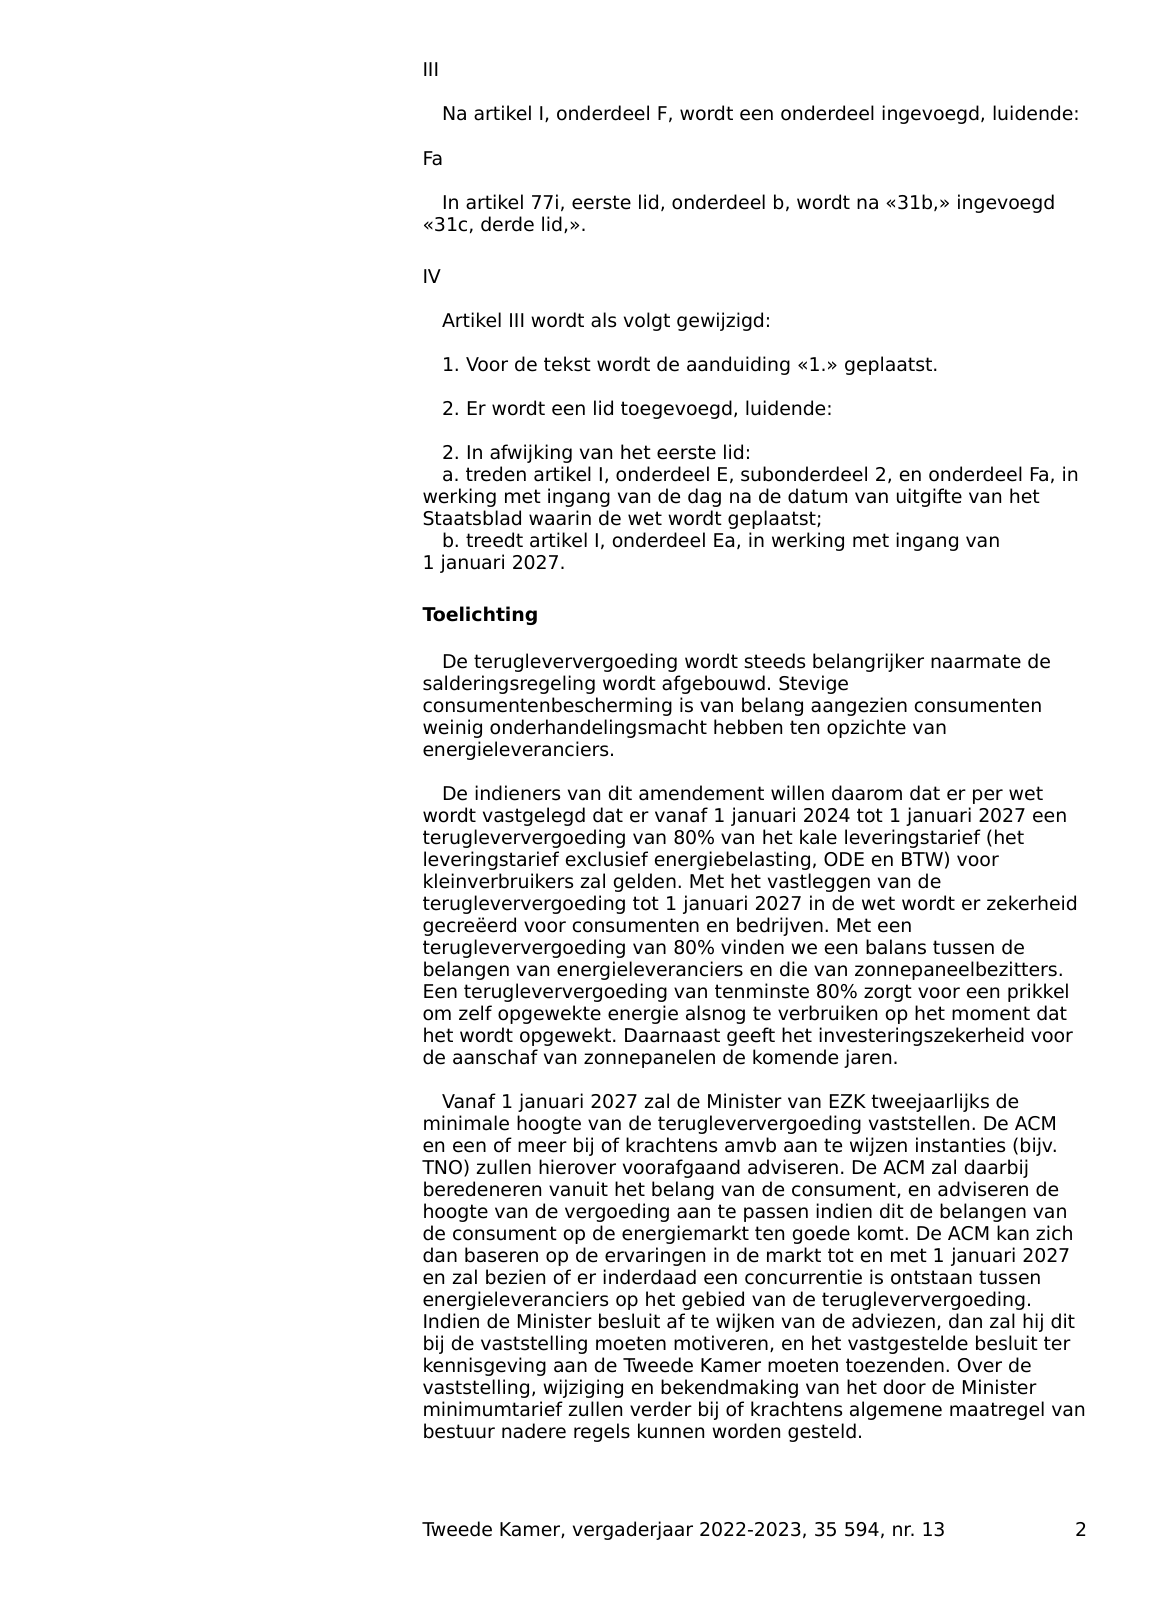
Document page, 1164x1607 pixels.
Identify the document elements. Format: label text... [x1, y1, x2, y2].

text De terugleververgoeding wordt steeds belangrijker naarmate de salderingsregeling wordt afgebouwd. Stevige consumentenbescherming is van belang aangezien consumenten weinig onderhandelingsmacht hebben ten opzichte van energieleveranciers. [422, 651, 1087, 761]
text Artikel III wordt als volgt gewijzigd: [422, 310, 1087, 332]
subtitle III [422, 59, 1087, 81]
subtitle IV [422, 266, 1087, 287]
text b. treedt artikel I, onderdeel Ea, in werking met ingang van 1 januari 2027. [422, 530, 1087, 574]
text 2. Er wordt een lid toegevoegd, luidende: [422, 398, 1087, 420]
text Fa [422, 147, 1087, 169]
text a. treden artikel I, onderdeel E, subonderdeel 2, en onderdeel Fa, in werking met ingang van de dag na de datum van uitgifte van het Staatsblad waarin de wet wordt geplaatst; [422, 464, 1087, 530]
text De indieners van dit amendement willen daarom dat er per wet wordt vastgelegd dat er vanaf 1 januari 2024 tot 1 januari 2027 een terugleververgoeding van 80% van het kale leveringstarief (het leveringstarief exclusief energiebelasting, ODE en BTW) voor kleinverbruikers zal gelden. Met het vastleggen van de terugleververgoeding tot 1 januari 2027 in de wet wordt er zekerheid gecreëerd voor consumenten en bedrijven. Met een terugleververgoeding van 80% vinden we een balans tussen de belangen van energieleveranciers en die van zonnepaneelbezitters. Een terugleververgoeding van tenminste 80% zorgt voor een prikkel om zelf opgewekte energie alsnog te verbruiken op het moment dat het wordt opgewekt. Daarnaast geeft het investeringszekerheid voor de aanschaf van zonnepanelen de komende jaren. [422, 783, 1087, 1069]
text Na artikel I, onderdeel F, wordt een onderdeel ingevoegd, luidende: [422, 103, 1087, 125]
text Vanaf 1 januari 2027 zal de Minister van EZK tweejaarlijks de minimale hoogte van de terugleververgoeding vaststellen. De ACM en een of meer bij of krachtens amvb aan te wijzen instanties (bijv. TNO) zullen hierover voorafgaand adviseren. De ACM zal daarbij beredeneren vanuit het belang van de consument, en adviseren de hoogte van de vergoeding aan te passen indien dit de belangen van de consument op de energiemarkt ten goede komt. De ACM kan zich dan baseren op de ervaringen in de markt tot en met 1 januari 2027 en zal bezien of er inderdaad een concurrentie is ontstaan tussen energieleveranciers op het gebied van de terugleververgoeding. Indien de Minister besluit af te wijken van de adviezen, dan zal hij dit bij de vaststelling moeten motiveren, en het vastgestelde besluit ter kennisgeving aan de Tweede Kamer moeten toezenden. Over de vaststelling, wijziging en bekendmaking van het door de Minister minimumtarief zullen verder bij of krachtens algemene maatregel van bestuur nadere regels kunnen worden gesteld. [422, 1091, 1087, 1443]
text 1. Voor de tekst wordt de aanduiding «1.» geplaatst. [422, 354, 1087, 376]
subtitle Toelichting [422, 604, 1087, 626]
text 2. In afwijking van het eerste lid: [422, 442, 1087, 464]
text In artikel 77i, eerste lid, onderdeel b, wordt na «31b,» ingevoegd «31c, derde lid,». [422, 192, 1087, 236]
